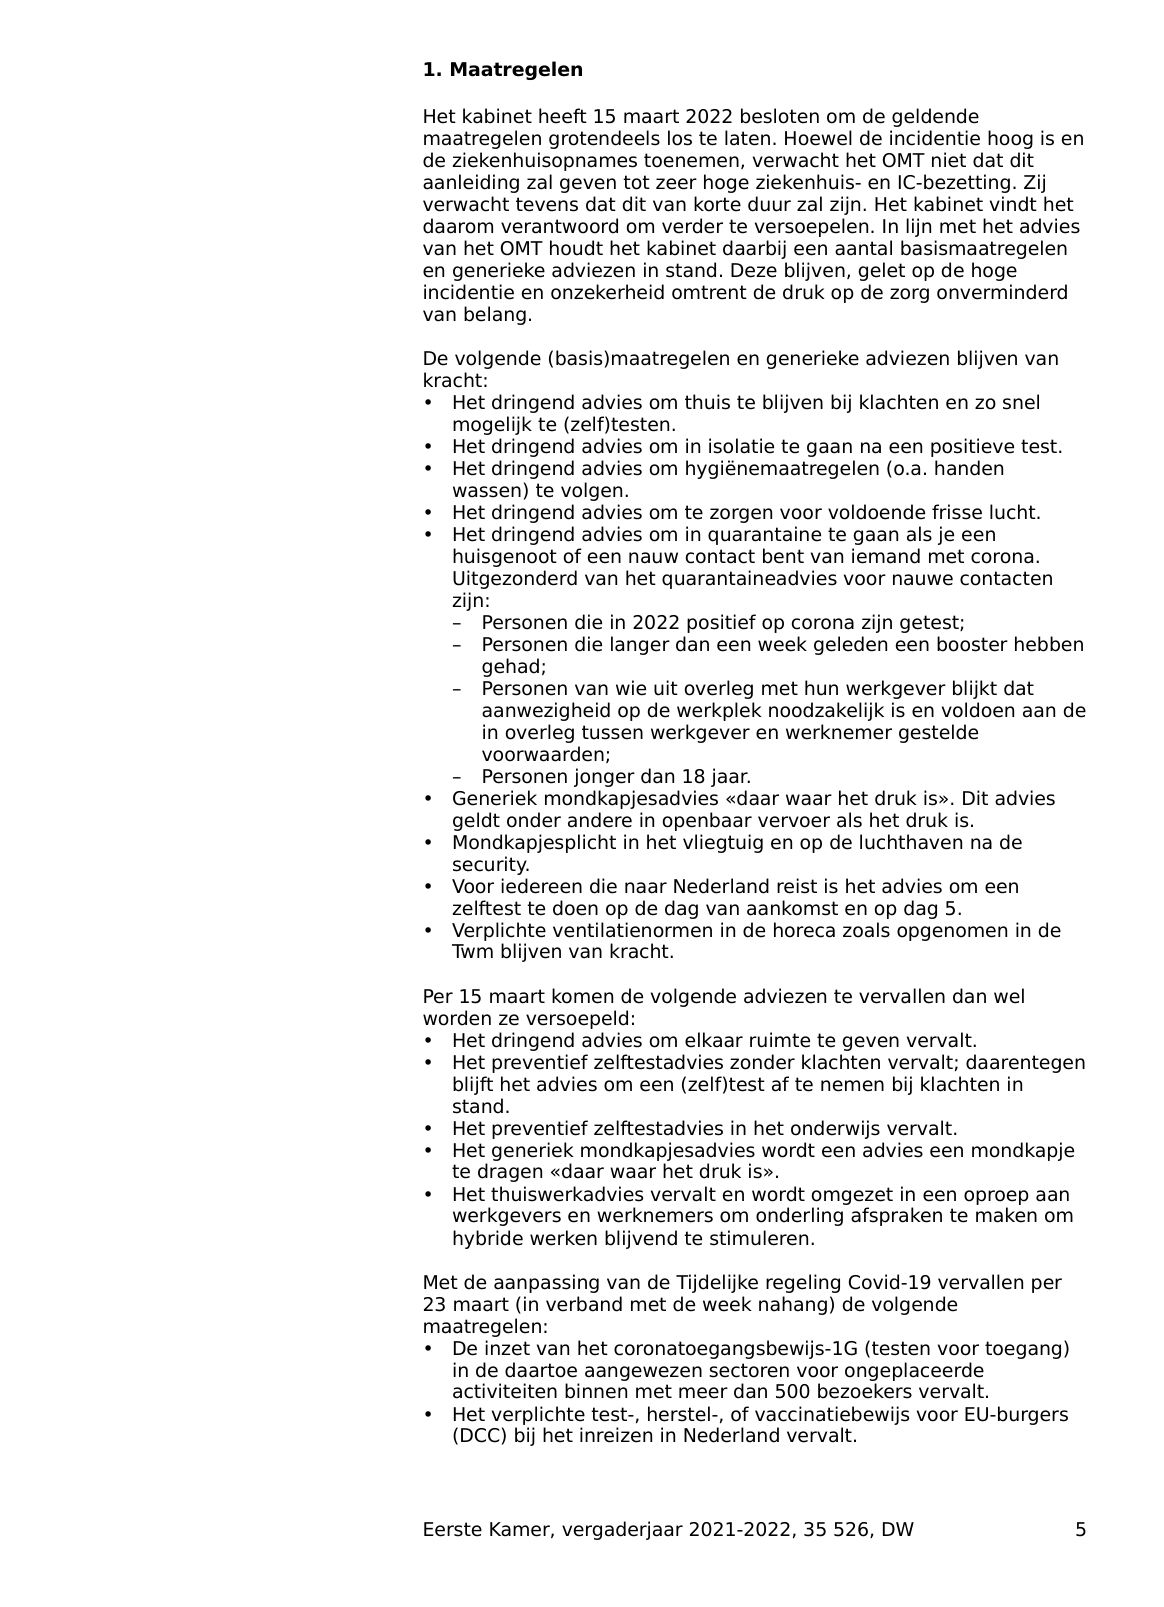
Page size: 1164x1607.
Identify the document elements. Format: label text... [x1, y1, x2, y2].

text Het kabinet heeft 15 maart 2022 besloten om de geldende maatregelen grotendeels los te laten. Hoewel de incidentie hoog is en de ziekenhuisopnames toenemen, verwacht het OMT niet dat dit aanleiding zal geven tot zeer hoge ziekenhuis- en IC-bezetting. Zij verwacht tevens dat dit van korte duur zal zijn. Het kabinet vindt het daarom verantwoord om verder te versoepelen. In lijn met het advies van het OMT houdt het kabinet daarbij een aantal basismaatregelen en generieke adviezen in stand. Deze blijven, gelet op de hoge incidentie en onzekerheid omtrent de druk op de zorg onverminderd van belang. [422, 106, 1087, 326]
text • Het thuiswerkadvies vervalt en wordt omgezet in een oproep aan werkgevers en werknemers om onderling afspraken te maken om hybride werken blijvend te stimuleren. [422, 1183, 1087, 1249]
text • De inzet van het coronatoegangsbewijs-1G (testen voor toegang) in de daartoe aangewezen sectoren voor ongeplaceerde activiteiten binnen met meer dan 500 bezoekers vervalt. [422, 1337, 1087, 1403]
text • Het dringend advies om elkaar ruimte te geven vervalt. [422, 1029, 1087, 1052]
text • Generiek mondkapjesadvies «daar waar het druk is». Dit advies geldt onder andere in openbaar vervoer als het druk is. [422, 788, 1087, 832]
text • Voor iedereen die naar Nederland reist is het advies om een zelftest te doen op de dag van aankomst en op dag 5. [422, 876, 1087, 919]
text • Het dringend advies om hygiënemaatregelen (o.a. handen wassen) te volgen. [422, 458, 1087, 502]
subtitle 1. Maatregelen [422, 59, 1087, 81]
text – Personen die in 2022 positief op corona zijn getest; [452, 612, 1087, 634]
text • Mondkapjesplicht in het vliegtuig en op de luchthaven na de security. [422, 832, 1087, 876]
text • Het dringend advies om in isolatie te gaan na een positieve test. [422, 436, 1087, 458]
text • Het preventief zelftestadvies in het onderwijs vervalt. [422, 1117, 1087, 1139]
text – Personen die langer dan een week geleden een booster hebben gehad; [452, 634, 1087, 678]
text – Personen jonger dan 18 jaar. [452, 766, 1087, 788]
text • Het dringend advies om in quarantaine te gaan als je een huisgenoot of een nauw contact bent van iemand met corona. Uitgezonderd van het quarantaineadvies voor nauwe contacten zijn: [422, 524, 1087, 612]
text • Het preventief zelftestadvies zonder klachten vervalt; daarentegen blijft het advies om een (zelf)test af te nemen bij klachten in stand. [422, 1052, 1087, 1117]
text Met de aanpassing van de Tijdelijke regeling Covid-19 vervallen per 23 maart (in verband met de week nahang) de volgende maatregelen: [422, 1272, 1087, 1337]
text • Het dringend advies om te zorgen voor voldoende frisse lucht. [422, 502, 1087, 524]
text • Het generiek mondkapjesadvies wordt een advies een mondkapje te dragen «daar waar het druk is». [422, 1139, 1087, 1183]
text Per 15 maart komen de volgende adviezen te vervallen dan wel worden ze versoepeld: [422, 986, 1087, 1029]
text • Het dringend advies om thuis te blijven bij klachten en zo snel mogelijk te (zelf)testen. [422, 392, 1087, 436]
text • Verplichte ventilatienormen in de horeca zoals opgenomen in de Twm blijven van kracht. [422, 919, 1087, 963]
text – Personen van wie uit overleg met hun werkgever blijkt dat aanwezigheid op de werkplek noodzakelijk is en voldoen aan de in overleg tussen werkgever en werknemer gestelde voorwaarden; [452, 678, 1087, 766]
text De volgende (basis)maatregelen en generieke adviezen blijven van kracht: [422, 348, 1087, 392]
text • Het verplichte test-, herstel-, of vaccinatiebewijs voor EU-burgers (DCC) bij het inreizen in Nederland vervalt. [422, 1403, 1087, 1447]
